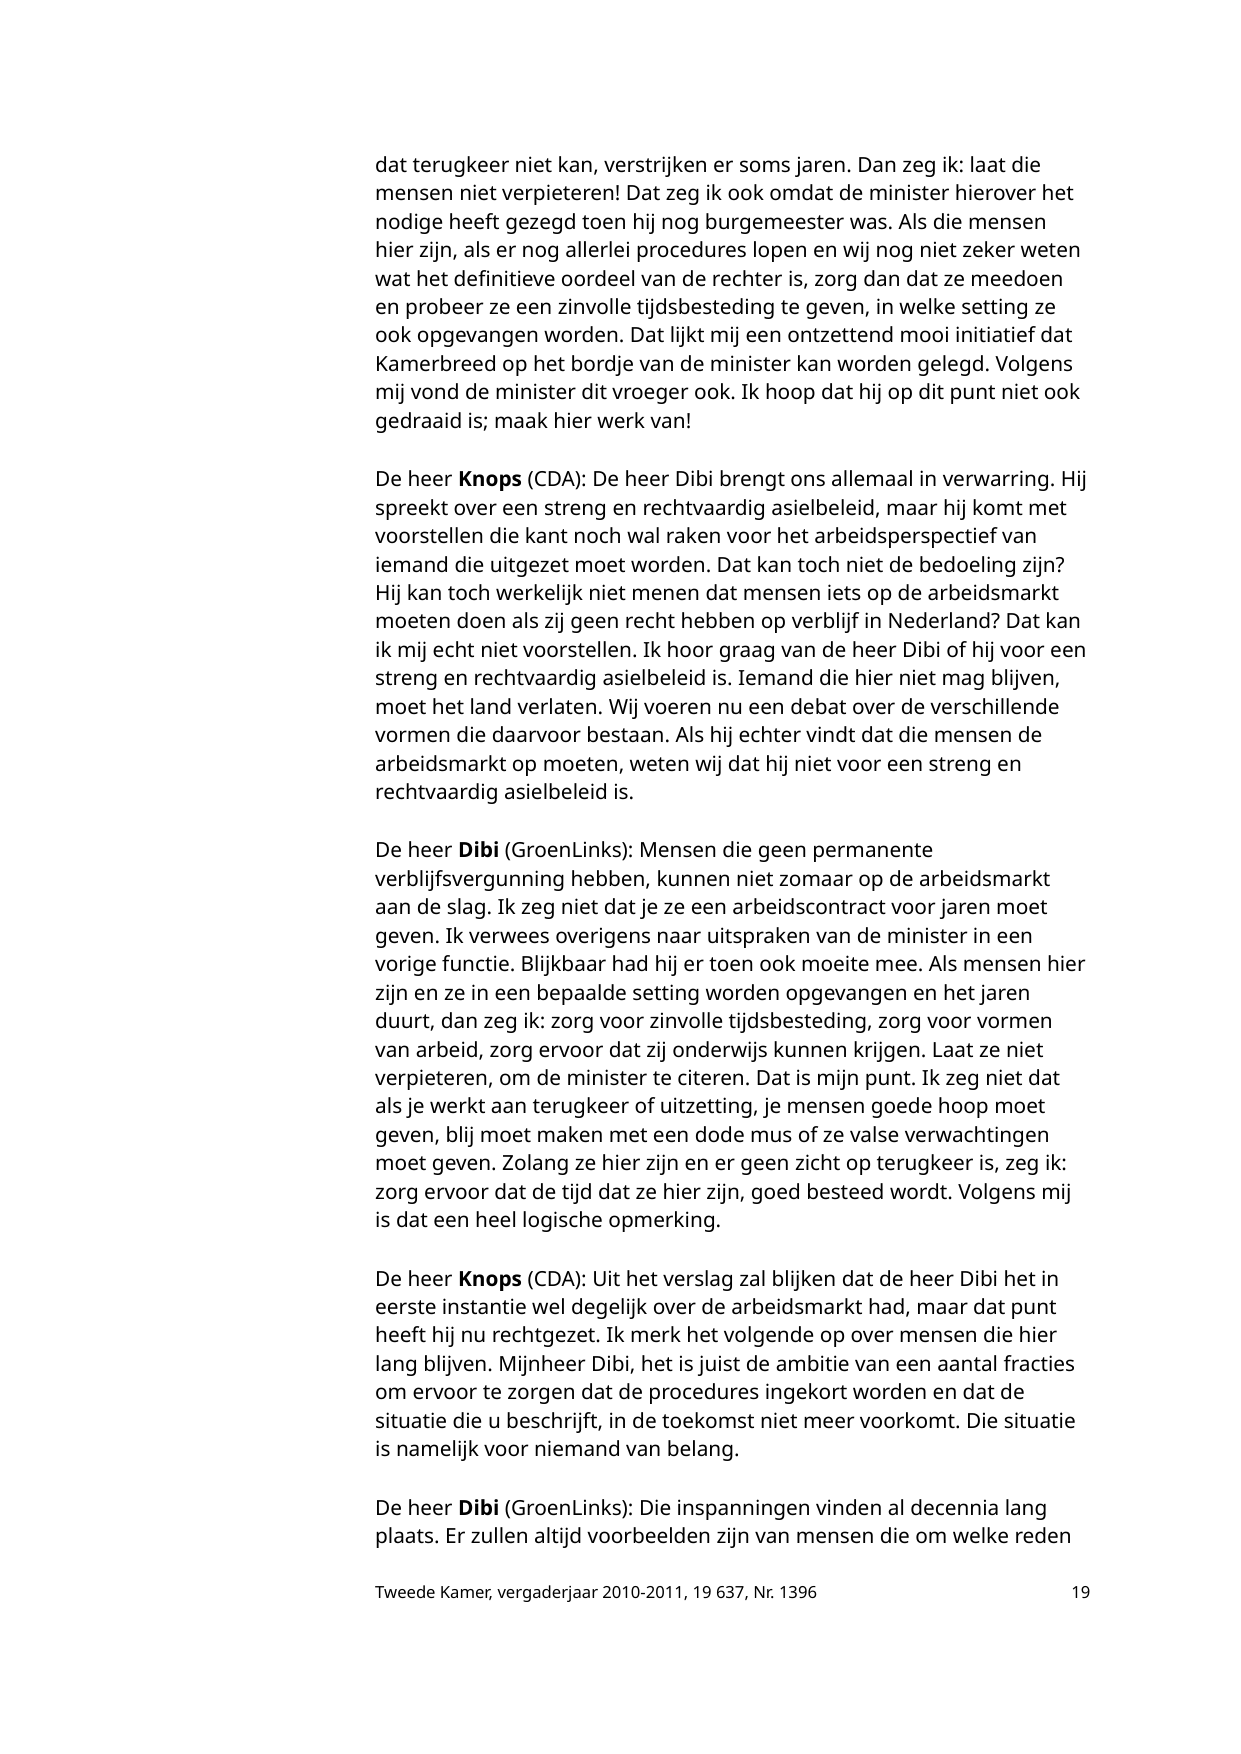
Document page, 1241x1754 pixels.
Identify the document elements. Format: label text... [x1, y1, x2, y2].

text De heer Dibi (GroenLinks): Die inspanningen vinden al decennia lang plaats. Er zullen altijd voorbeelden zijn van mensen die om welke reden [375, 1493, 1090, 1550]
text dat terugkeer niet kan, verstrijken er soms jaren. Dan zeg ik: laat die mensen niet verpieteren! Dat zeg ik ook omdat de minister hierover het nodige heeft gezegd toen hij nog burgemeester was. Als die mensen hier zijn, als er nog allerlei procedures lopen en wij nog niet zeker weten wat het definitieve oordeel van de rechter is, zorg dan dat ze meedoen en probeer ze een zinvolle tijdsbesteding te geven, in welke setting ze ook opgevangen worden. Dat lijkt mij een ontzettend mooi initiatief dat Kamerbreed op het bordje van de minister kan worden gelegd. Volgens mij vond de minister dit vroeger ook. Ik hoop dat hij op dit punt niet ook gedraaid is; maak hier werk van! [375, 150, 1090, 434]
text De heer Dibi (GroenLinks): Mensen die geen permanente verblijfsvergunning hebben, kunnen niet zomaar op de arbeidsmarkt aan de slag. Ik zeg niet dat je ze een arbeidscontract voor jaren moet geven. Ik verwees overigens naar uitspraken van de minister in een vorige functie. Blijkbaar had hij er toen ook moeite mee. Als mensen hier zijn en ze in een bepaalde setting worden opgevangen en het jaren duurt, dan zeg ik: zorg voor zinvolle tijdsbesteding, zorg voor vormen van arbeid, zorg ervoor dat zij onderwijs kunnen krijgen. Laat ze niet verpieteren, om de minister te citeren. Dat is mijn punt. Ik zeg niet dat als je werkt aan terugkeer of uitzetting, je mensen goede hoop moet geven, blij moet maken met een dode mus of ze valse verwachtingen moet geven. Zolang ze hier zijn en er geen zicht op terugkeer is, zeg ik: zorg ervoor dat de tijd dat ze hier zijn, goed besteed wordt. Volgens mij is dat een heel logische opmerking. [375, 836, 1090, 1234]
text De heer Knops (CDA): De heer Dibi brengt ons allemaal in verwarring. Hij spreekt over een streng en rechtvaardig asielbeleid, maar hij komt met voorstellen die kant noch wal raken voor het arbeidsperspectief van iemand die uitgezet moet worden. Dat kan toch niet de bedoeling zijn? Hij kan toch werkelijk niet menen dat mensen iets op de arbeidsmarkt moeten doen als zij geen recht hebben op verblijf in Nederland? Dat kan ik mij echt niet voorstellen. Ik hoor graag van de heer Dibi of hij voor een streng en rechtvaardig asielbeleid is. Iemand die hier niet mag blijven, moet het land verlaten. Wij voeren nu een debat over de verschillende vormen die daarvoor bestaan. Als hij echter vindt dat die mensen de arbeidsmarkt op moeten, weten wij dat hij niet voor een streng en rechtvaardig asielbeleid is. [375, 464, 1090, 806]
text De heer Knops (CDA): Uit het verslag zal blijken dat de heer Dibi het in eerste instantie wel degelijk over de arbeidsmarkt had, maar dat punt heeft hij nu rechtgezet. Ik merk het volgende op over mensen die hier lang blijven. Mijnheer Dibi, het is juist de ambitie van een aantal fracties om ervoor te zorgen dat de procedures ingekort worden en dat de situatie die u beschrijft, in de toekomst niet meer voorkomt. Die situatie is namelijk voor niemand van belang. [375, 1264, 1090, 1463]
